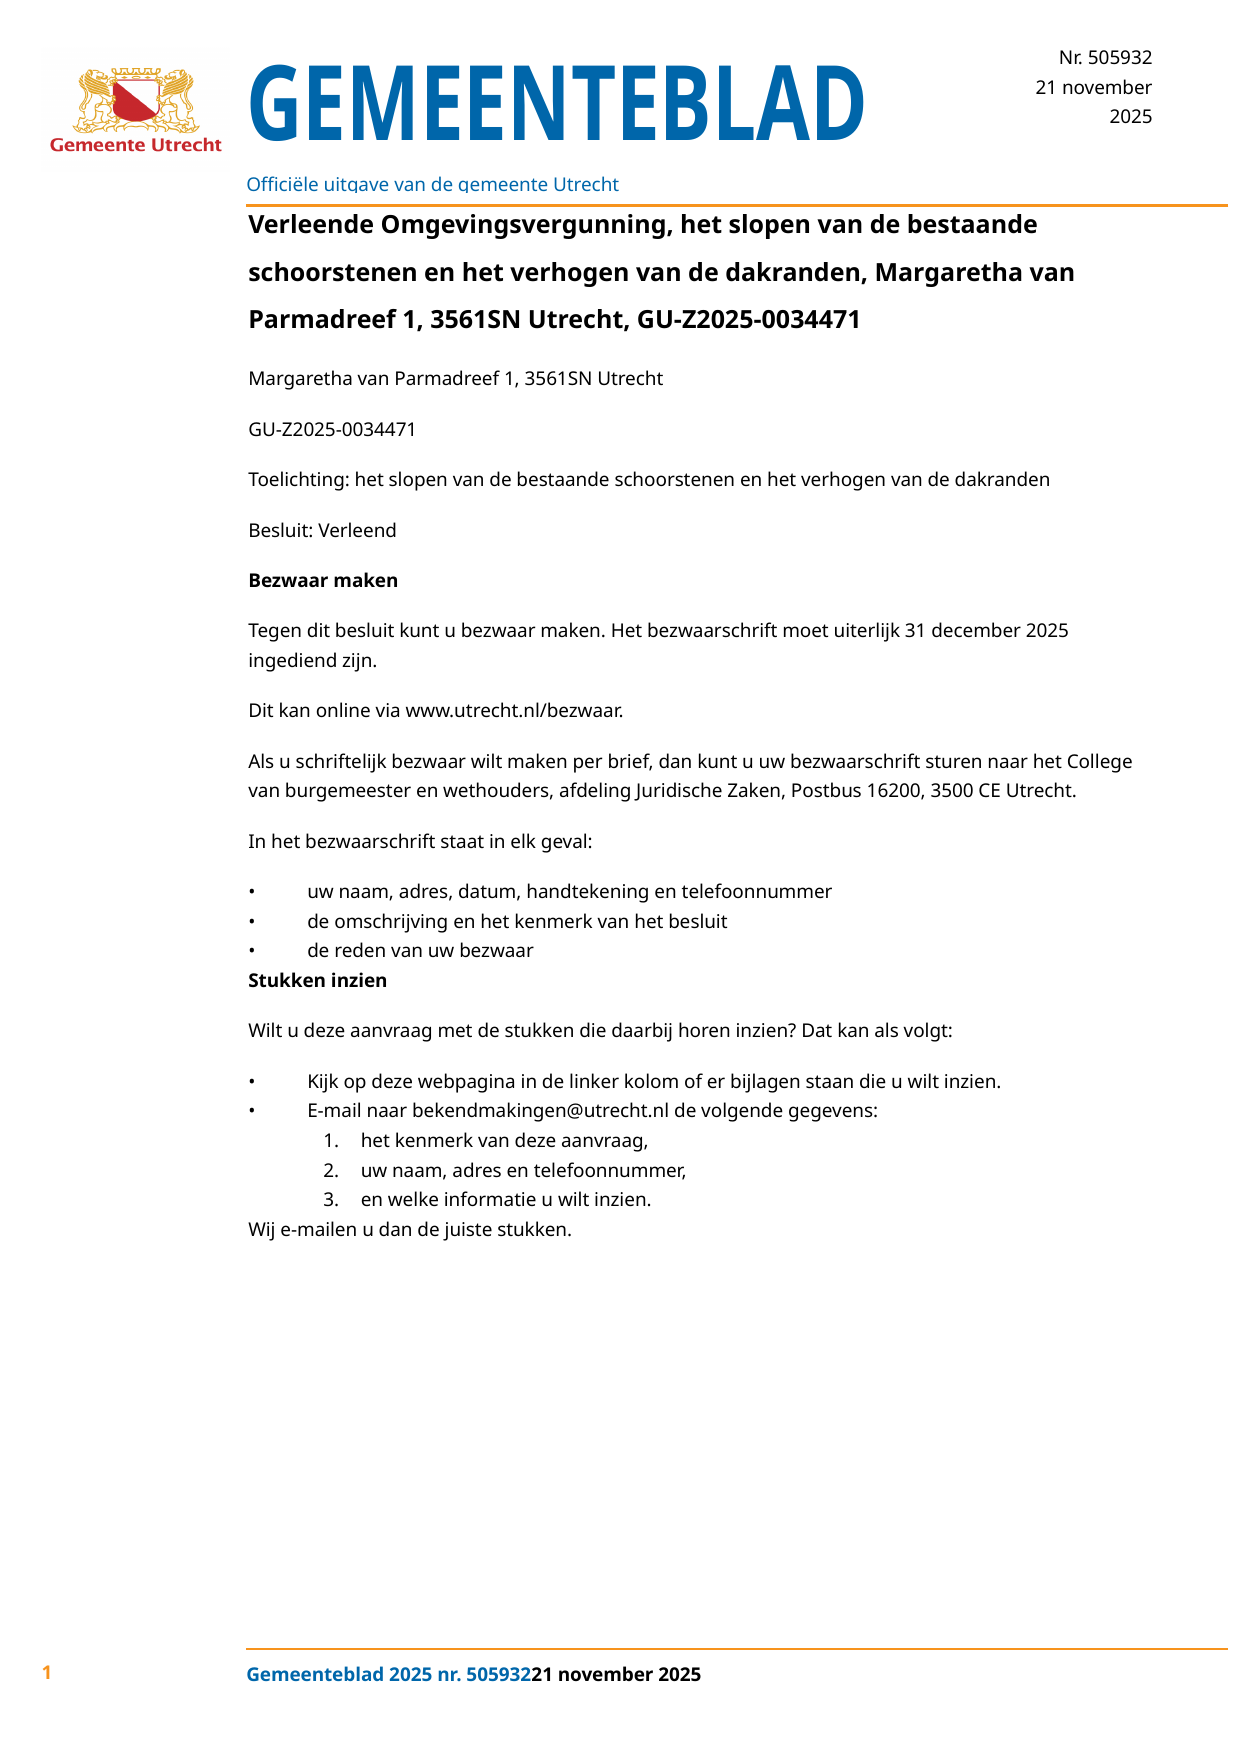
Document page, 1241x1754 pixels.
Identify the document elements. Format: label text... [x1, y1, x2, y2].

text Verleende Omgevingsvergunning, het slopen van de bestaande schoorstenen en het verhogen van de dakranden, Margaretha van Parmadreef 1, 3561SN Utrecht, GU-Z2025-0034471 [248, 207, 1152, 336]
list uw naam, adres, datum, handtekening en telefoonnummer [248, 878, 1152, 904]
text Besluit: Verleend [248, 517, 1152, 542]
list het kenmerk van deze aanvraag, [323, 1127, 1152, 1153]
list E-mail naar bekendmakingen@utrecht.nl de volgende gegevens: [248, 1098, 1152, 1123]
text GU-Z2025-0034471 [248, 416, 1152, 442]
text Toelichting: het slopen van de bestaande schoorstenen en het verhogen van de dakranden [248, 466, 1152, 492]
list Kijk op deze webpagina in de linker kolom of er bijlagen staan die u wilt inzien. [248, 1068, 1152, 1094]
text Tegen dit besluit kunt u bezwaar maken. Het bezwaarschrift moet uiterlijk 31 december 2025 ingediend zijn. [248, 618, 1152, 673]
list en welke informatie u wilt inzien. [323, 1186, 1152, 1212]
text Dit kan online via www.utrecht.nl/bezwaar. [248, 698, 1152, 723]
text Bezwaar maken [248, 567, 1152, 593]
list uw naam, adres en telefoonnummer, [323, 1157, 1152, 1182]
text Als u schriftelijk bezwaar wilt maken per brief, dan kunt u uw bezwaarschrift sturen naar het College van burgemeester en wethouders, afdeling Juridische Zaken, Postbus 16200, 3500 CE Utrecht. [248, 748, 1152, 803]
list de omschrijving en het kenmerk van het besluit [248, 908, 1152, 934]
text In het bezwaarschrift staat in elk geval: [248, 828, 1152, 854]
picture [41, 47, 231, 172]
text Margaretha van Parmadreef 1, 3561SN Utrecht [248, 366, 1152, 391]
list de reden van uw bezwaar [248, 938, 1152, 963]
text Stukken inzien [248, 967, 1152, 993]
text Wij e-mailen u dan de juiste stukken. [248, 1216, 1152, 1242]
text Wilt u deze aanvraag met de stukken die daarbij horen inzien? Dat kan als volgt: [248, 1018, 1152, 1043]
